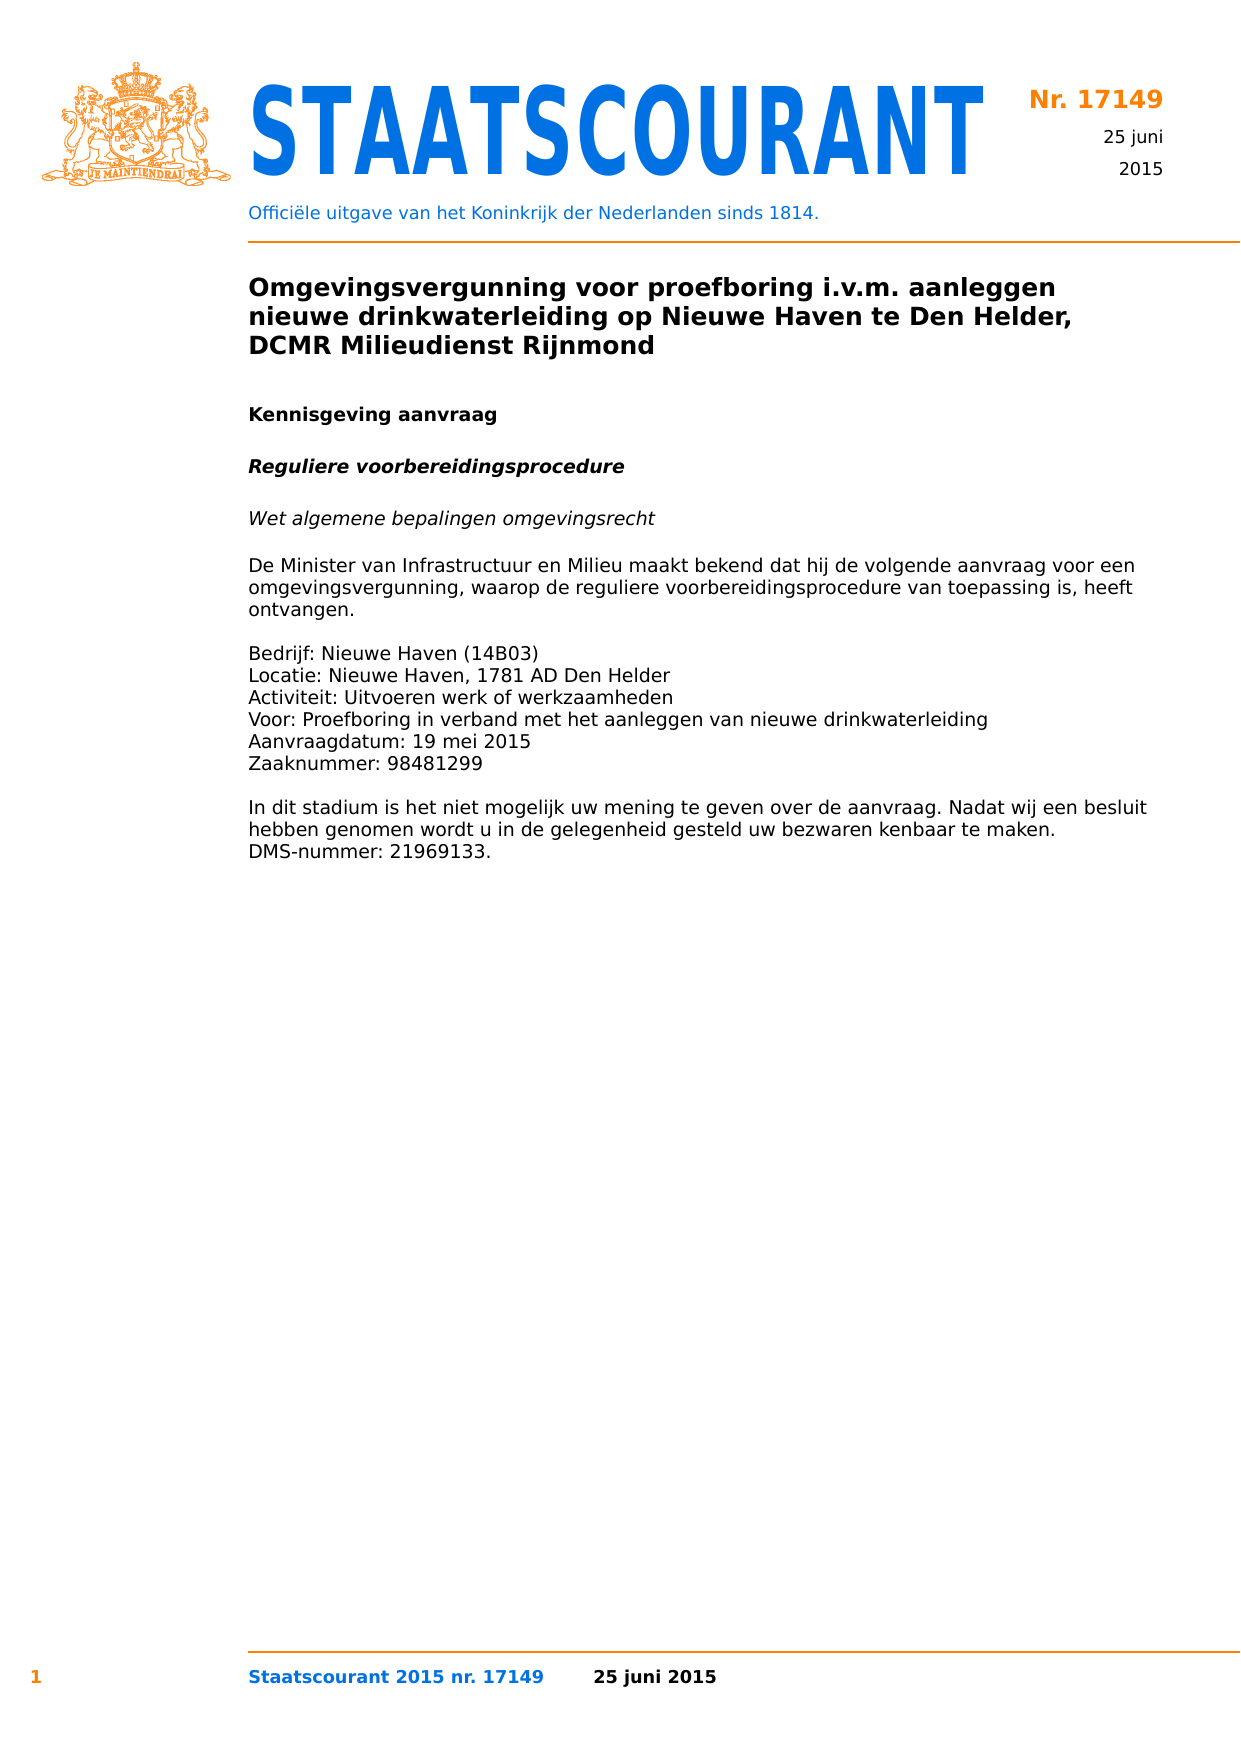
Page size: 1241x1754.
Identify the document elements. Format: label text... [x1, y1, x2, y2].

table_cell 2015 [998, 153, 1240, 203]
text Locatie: Nieuwe Haven, 1781 AD Den Helder [248, 665, 1163, 687]
subtitle Reguliere voorbereidingsprocedure [248, 456, 1163, 478]
text De Minister van Infrastructuur en Milieu maakt bekend dat hij de volgende aanvraag voor een omgevingsvergunning, waarop de reguliere voorbereidingsprocedure van toepassing is, heeft ontvangen. [248, 555, 1163, 621]
subtitle Wet algemene bepalingen omgevingsrecht [248, 508, 1163, 530]
text Aanvraagdatum: 19 mei 2015 [248, 731, 1163, 753]
table_header Nr. 17149 [998, 62, 1240, 121]
subtitle Kennisgeving aanvraag [248, 404, 1163, 426]
picture [41, 62, 231, 186]
text Bedrijf: Nieuwe Haven (14B03) [248, 643, 1163, 665]
table_cell Officiële uitgave van het Koninkrijk der Nederlanden sinds 1814. [248, 203, 1240, 241]
text In dit stadium is het niet mogelijk uw mening te geven over de aanvraag. Nadat wij een besluit hebben genomen wordt u in de gelegenheid gesteld uw bezwaren kenbaar te maken. [248, 797, 1163, 841]
table_header [25, 62, 248, 241]
text Voor: Proefboring in verband met het aanleggen van nieuwe drinkwaterleiding [248, 709, 1163, 731]
text Activiteit: Uitvoeren werk of werkzaamheden [248, 687, 1163, 709]
text Zaaknummer: 98481299 [248, 753, 1163, 775]
subtitle Omgevingsvergunning voor proefboring i.v.m. aanleggen nieuwe drinkwaterleiding op Nieuwe Haven te Den Helder, DCMR Milieudienst Rijnmond [248, 273, 1163, 361]
table_cell 25 juni [998, 121, 1240, 153]
table_header STAATSCOURANT [248, 62, 998, 203]
text DMS-nummer: 21969133. [248, 841, 1163, 863]
